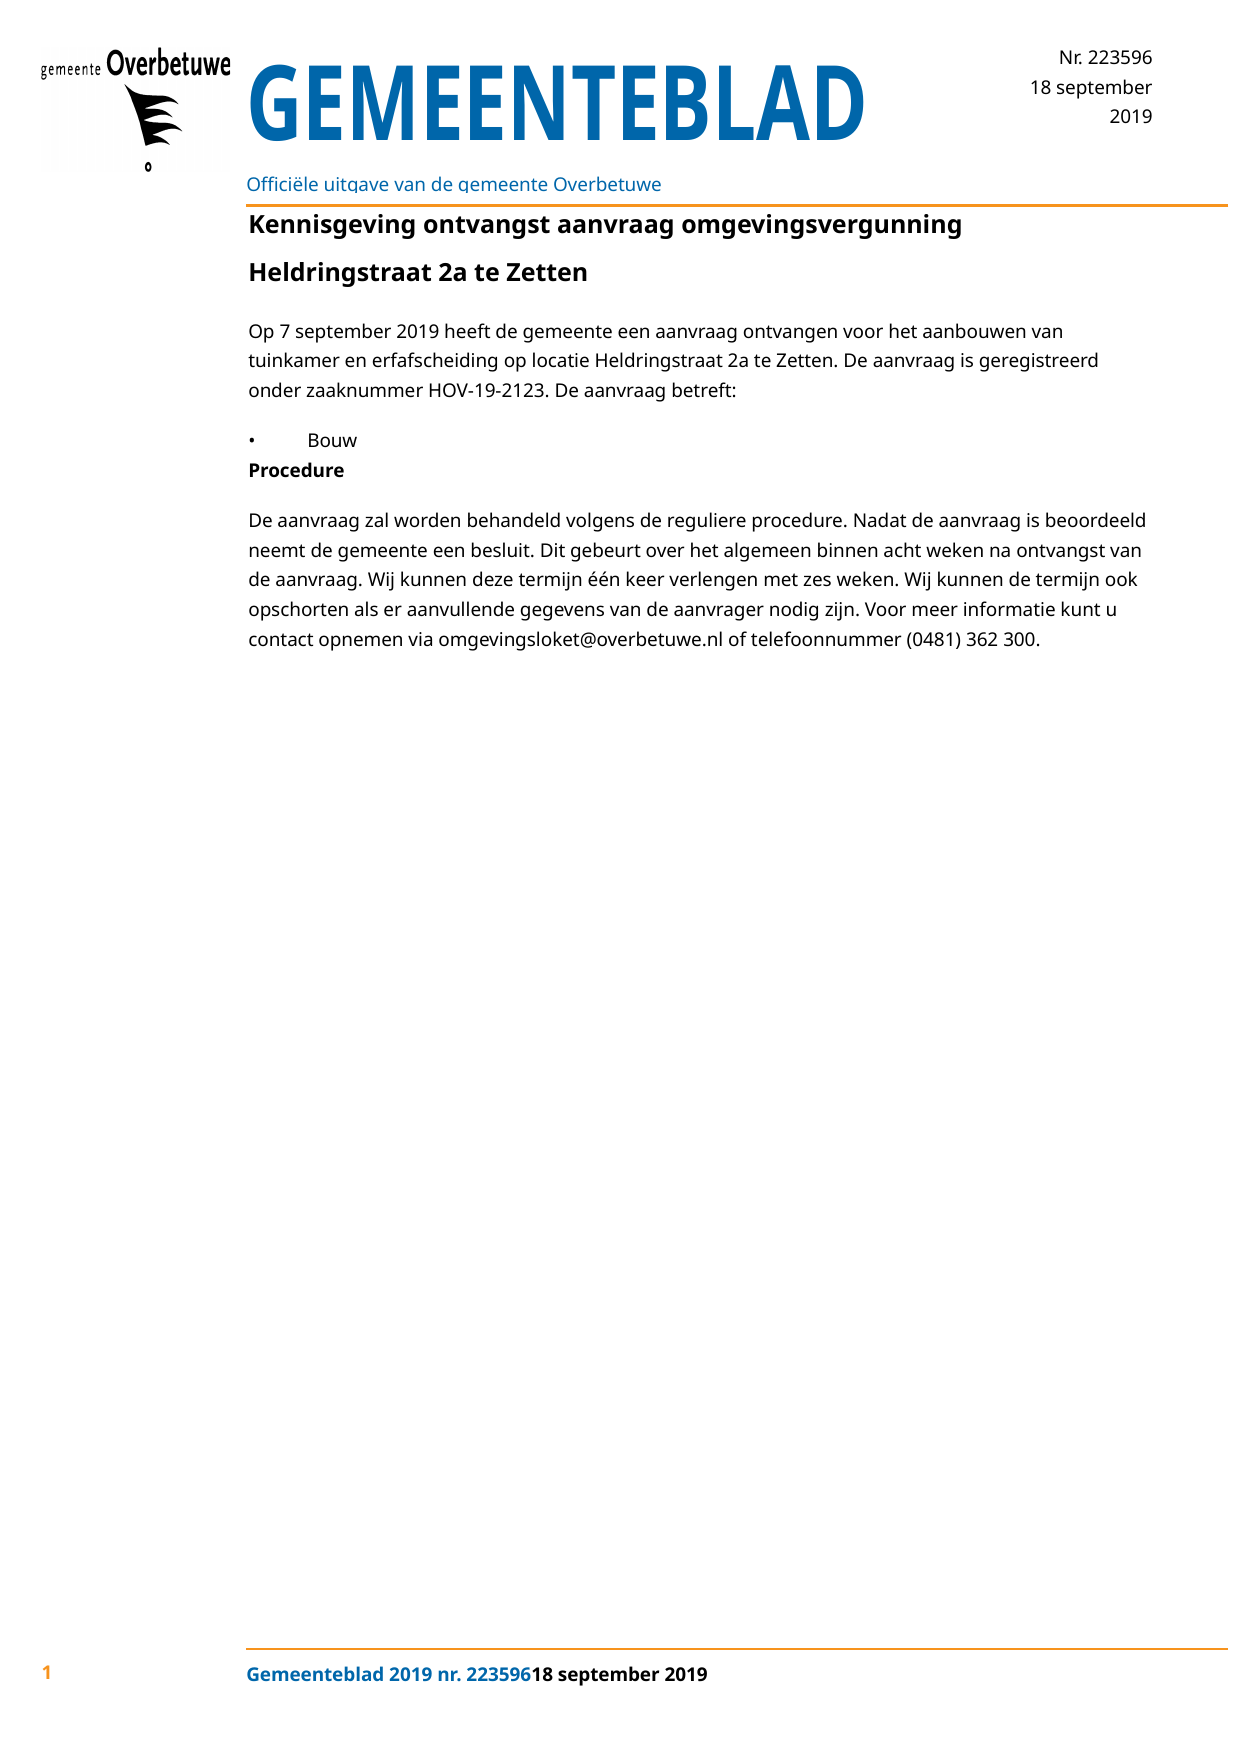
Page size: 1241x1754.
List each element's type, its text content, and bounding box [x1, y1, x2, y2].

text Procedure [248, 457, 1152, 483]
text Kennisgeving ontvangst aanvraag omgevingsvergunning Heldringstraat 2a te Zetten [248, 207, 1152, 288]
list Bouw [248, 427, 1152, 453]
text Op 7 september 2019 heeft de gemeente een aanvraag ontvangen voor het aanbouwen van tuinkamer en erfafscheiding op locatie Heldringstraat 2a te Zetten. De aanvraag is geregistreerd onder zaaknummer HOV-19-2123. De aanvraag betreft: [248, 318, 1152, 403]
text De aanvraag zal worden behandeld volgens de reguliere procedure. Nadat de aanvraag is beoordeeld neemt de gemeente een besluit. Dit gebeurt over het algemeen binnen acht weken na ontvangst van de aanvraag. Wij kunnen deze termijn één keer verlengen met zes weken. Wij kunnen de termijn ook opschorten als er aanvullende gegevens van de aanvrager nodig zijn. Voor meer informatie kunt u contact opnemen via omgevingsloket@overbetuwe.nl of telefoonnummer (0481) 362 300. [248, 507, 1152, 652]
picture [41, 47, 231, 172]
